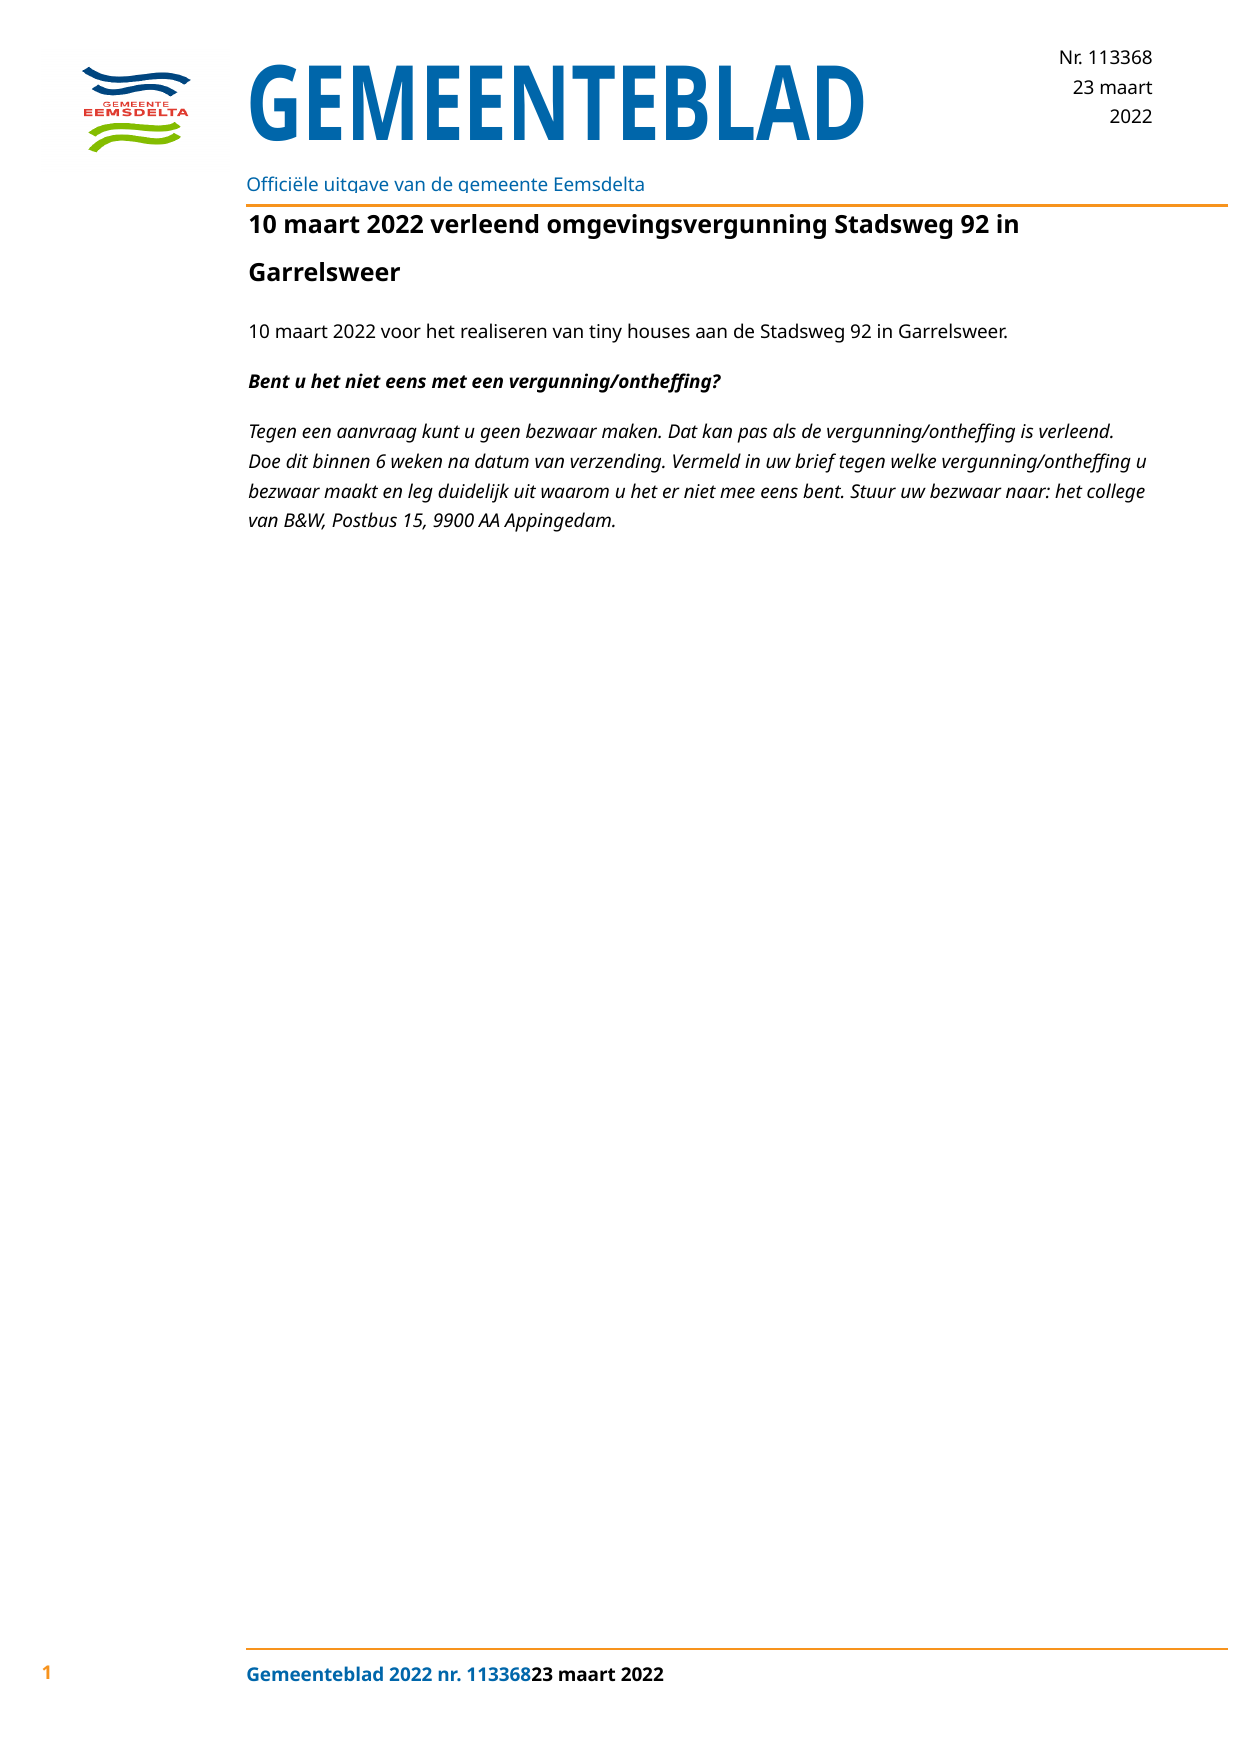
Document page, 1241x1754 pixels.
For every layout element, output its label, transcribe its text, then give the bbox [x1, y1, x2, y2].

text Tegen een aanvraag kunt u geen bezwaar maken. Dat kan pas als de vergunning/ontheffing is verleend. Doe dit binnen 6 weken na datum van verzending. Vermeld in uw brief tegen welke vergunning/ontheffing u bezwaar maakt en leg duidelijk uit waarom u het er niet mee eens bent. Stuur uw bezwaar naar: het college van B&W, Postbus 15, 9900 AA Appingedam. [248, 419, 1152, 533]
picture [41, 47, 231, 172]
text Bent u het niet eens met een vergunning/ontheffing? [248, 368, 1152, 394]
text 10 maart 2022 voor het realiseren van tiny houses aan de Stadsweg 92 in Garrelsweer. [248, 318, 1152, 344]
text 10 maart 2022 verleend omgevingsvergunning Stadsweg 92 in Garrelsweer [248, 207, 1152, 288]
